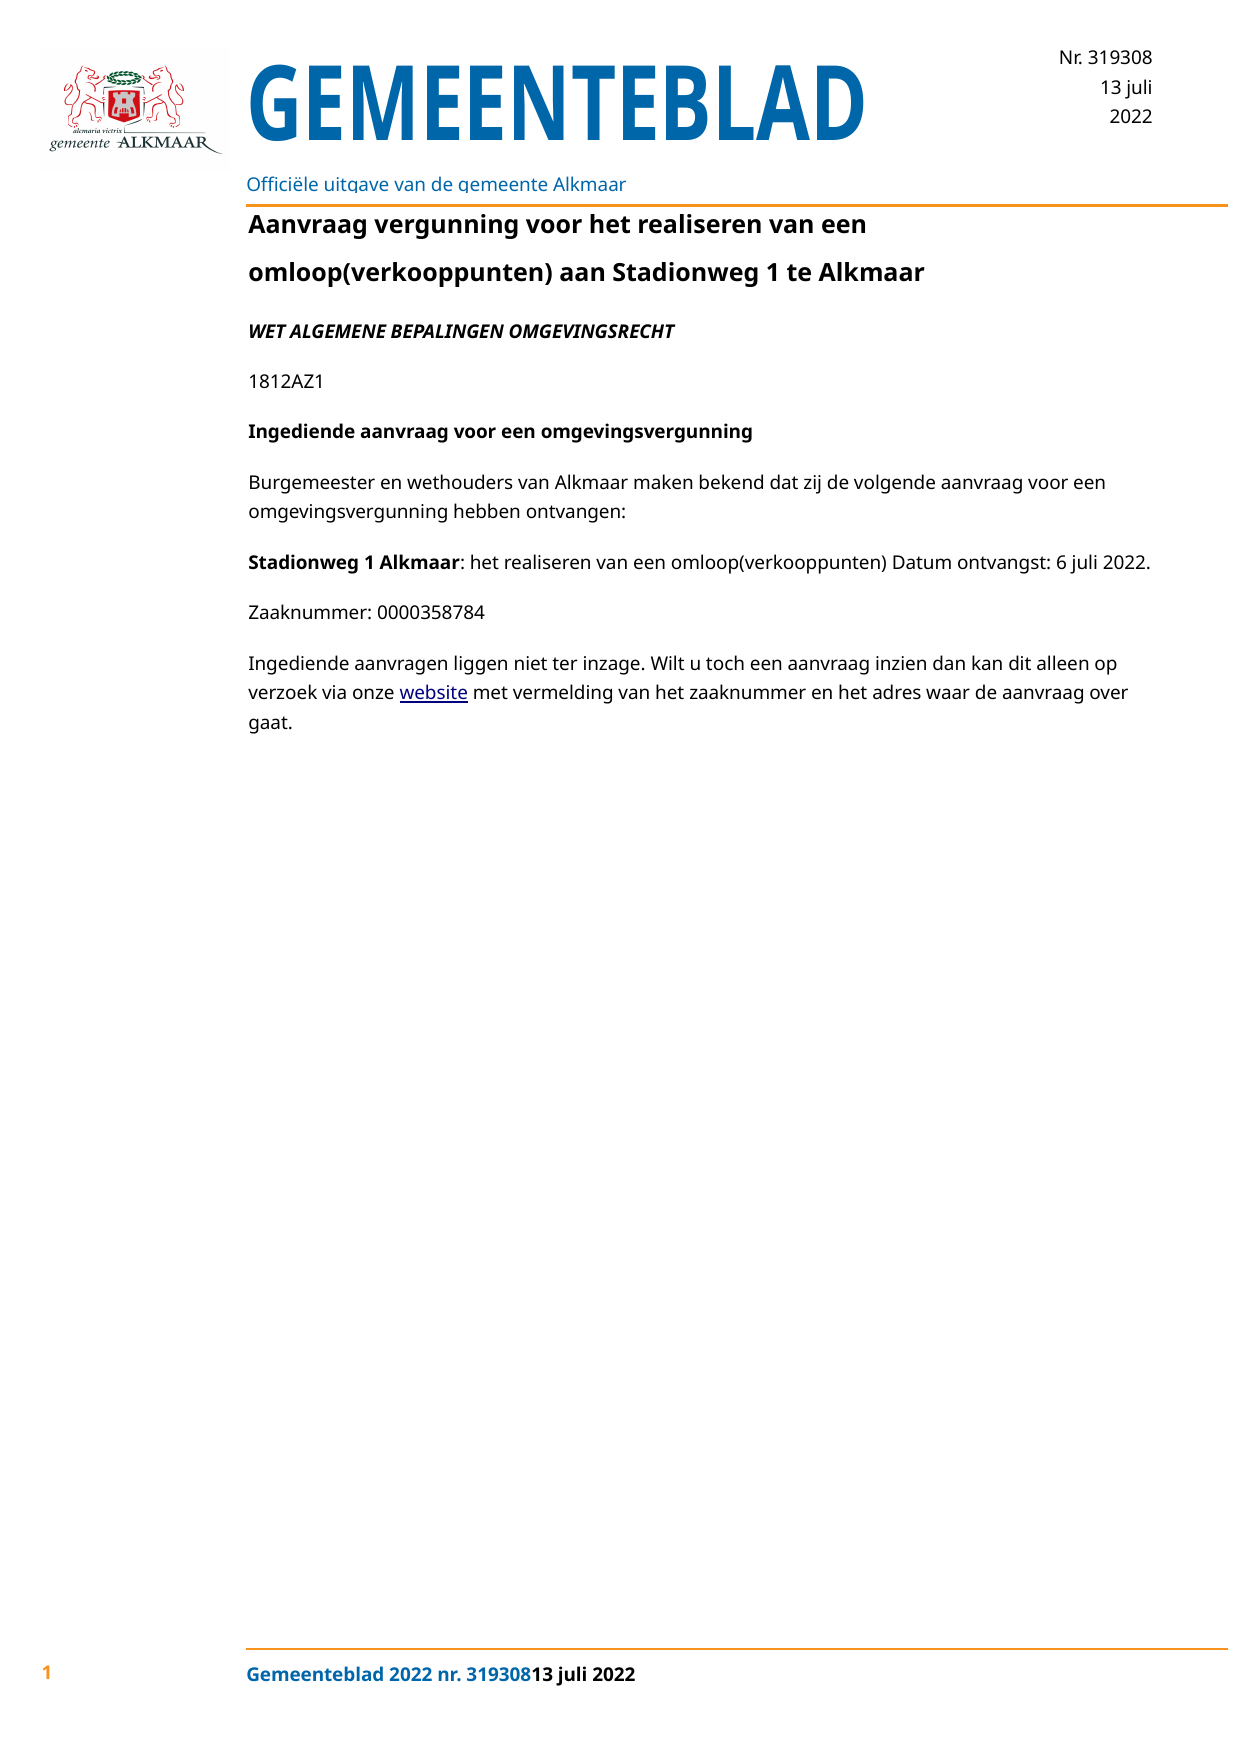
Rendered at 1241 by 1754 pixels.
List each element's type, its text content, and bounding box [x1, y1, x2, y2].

text Aanvraag vergunning voor het realiseren van een omloop(verkooppunten) aan Stadionweg 1 te Alkmaar [248, 207, 1152, 288]
text WET ALGEMENE BEPALINGEN OMGEVINGSRECHT [248, 318, 1152, 344]
text 1812AZ1 [248, 368, 1152, 394]
text Stadionweg 1 Alkmaar: het realiseren van een omloop(verkooppunten) Datum ontvangst: 6 juli 2022. [248, 549, 1152, 575]
text Ingediende aanvragen liggen niet ter inzage. Wilt u toch een aanvraag inzien dan kan dit alleen op verzoek via onze website met vermelding van het zaaknummer en het adres waar de aanvraag over gaat. [248, 650, 1152, 735]
text Ingediende aanvraag voor een omgevingsvergunning [248, 419, 1152, 444]
picture [41, 47, 231, 172]
text Zaaknummer: 0000358784 [248, 599, 1152, 625]
text Burgemeester en wethouders van Alkmaar maken bekend dat zij de volgende aanvraag voor een omgevingsvergunning hebben ontvangen: [248, 469, 1152, 524]
